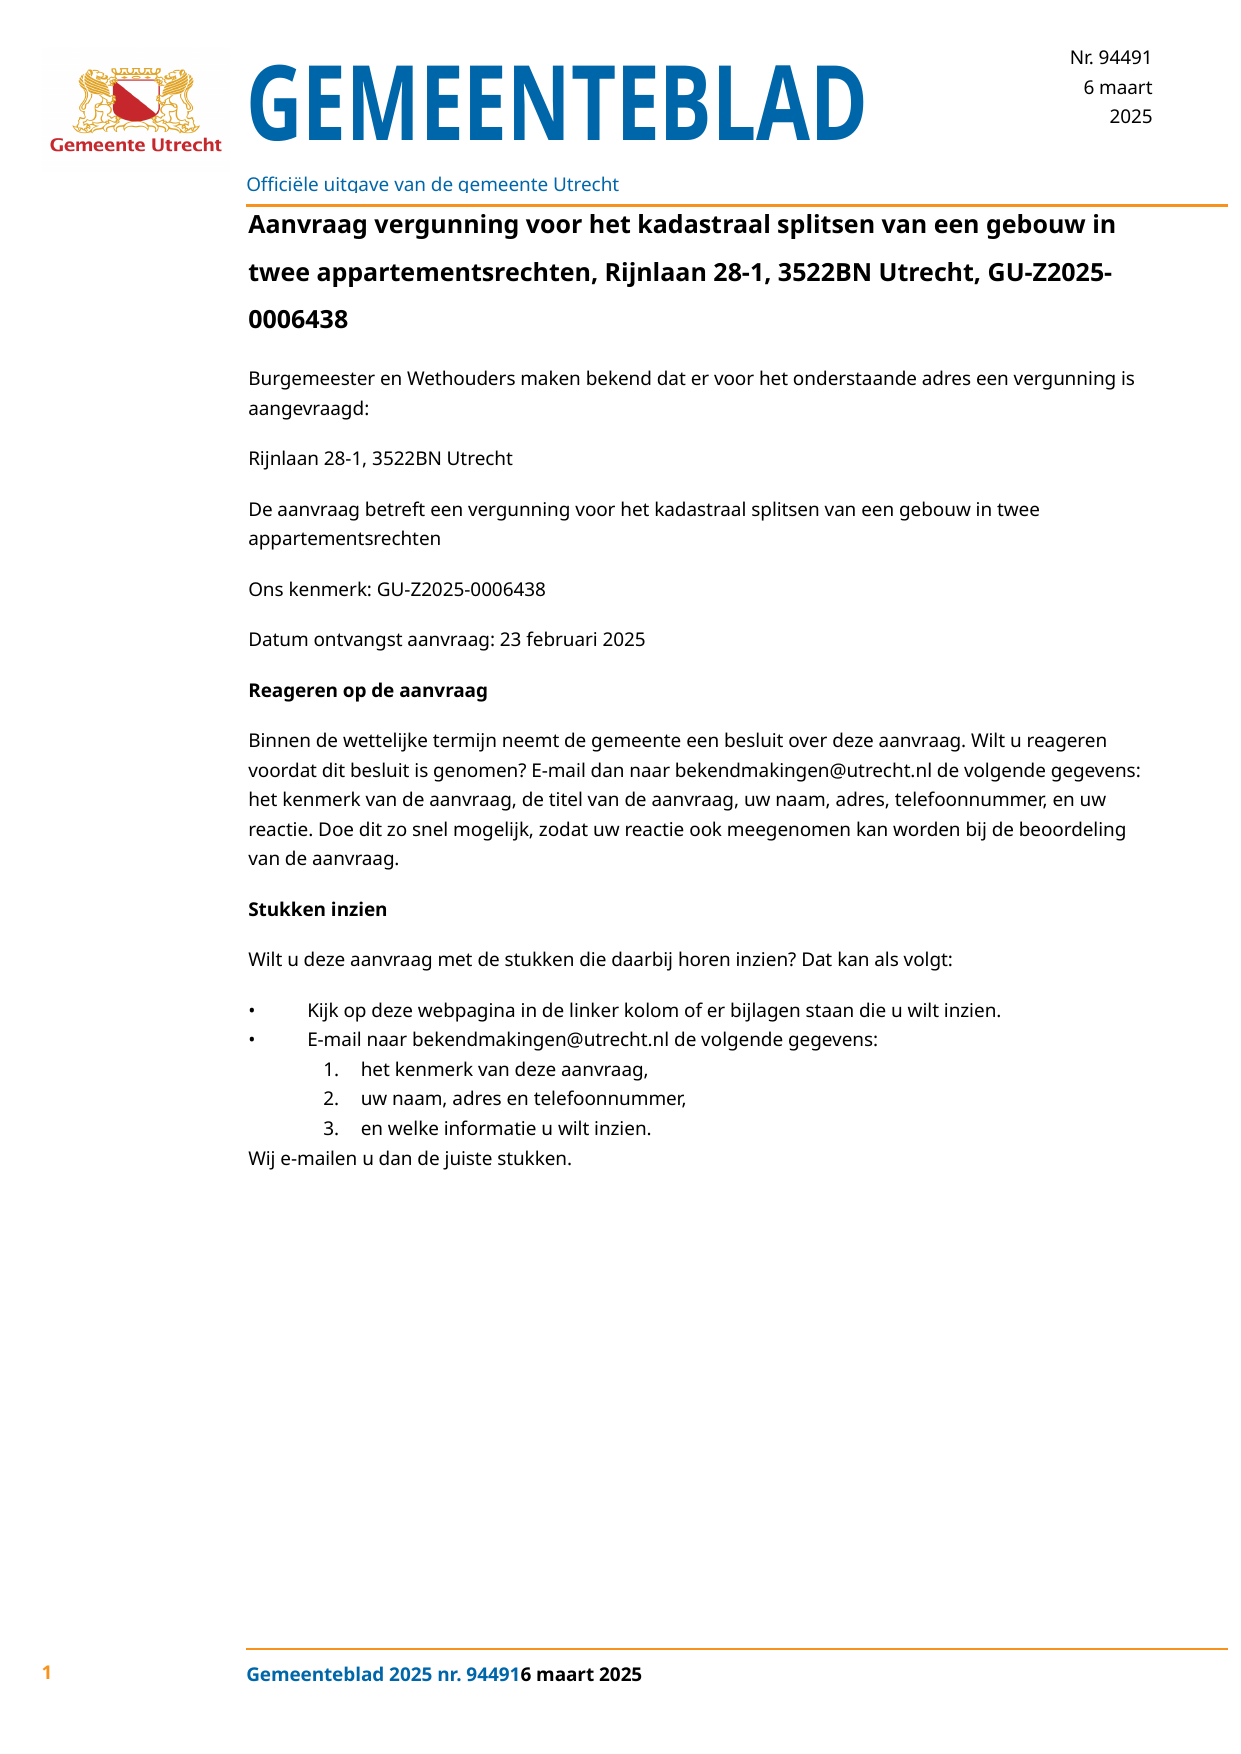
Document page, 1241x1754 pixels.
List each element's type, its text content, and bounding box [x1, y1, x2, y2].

list E-mail naar bekendmakingen@utrecht.nl de volgende gegevens: [248, 1026, 1152, 1052]
text Datum ontvangst aanvraag: 23 februari 2025 [248, 626, 1152, 652]
text Ons kenmerk: GU-Z2025-0006438 [248, 576, 1152, 602]
picture [41, 47, 231, 172]
list en welke informatie u wilt inzien. [323, 1115, 1152, 1141]
list uw naam, adres en telefoonnummer, [323, 1086, 1152, 1111]
text Binnen de wettelijke termijn neemt de gemeente een besluit over deze aanvraag. Wilt u reageren voordat dit besluit is genomen? E-mail dan naar bekendmakingen@utrecht.nl de volgende gegevens: het kenmerk van de aanvraag, de titel van de aanvraag, uw naam, adres, telefoonnummer, en uw reactie. Doe dit zo snel mogelijk, zodat uw reactie ook meegenomen kan worden bij de beoordeling van de aanvraag. [248, 727, 1152, 871]
text Aanvraag vergunning voor het kadastraal splitsen van een gebouw in twee appartementsrechten, Rijnlaan 28-1, 3522BN Utrecht, GU-Z2025-0006438 [248, 207, 1152, 336]
text Stukken inzien [248, 896, 1152, 922]
text Rijnlaan 28-1, 3522BN Utrecht [248, 446, 1152, 471]
text Wilt u deze aanvraag met de stukken die daarbij horen inzien? Dat kan als volgt: [248, 946, 1152, 972]
text Reageren op de aanvraag [248, 677, 1152, 702]
text De aanvraag betreft een vergunning voor het kadastraal splitsen van een gebouw in twee appartementsrechten [248, 496, 1152, 551]
list het kenmerk van deze aanvraag, [323, 1056, 1152, 1082]
text Wij e-mailen u dan de juiste stukken. [248, 1145, 1152, 1170]
text Burgemeester en Wethouders maken bekend dat er voor het onderstaande adres een vergunning is aangevraagd: [248, 366, 1152, 421]
list Kijk op deze webpagina in de linker kolom of er bijlagen staan die u wilt inzien. [248, 997, 1152, 1022]
